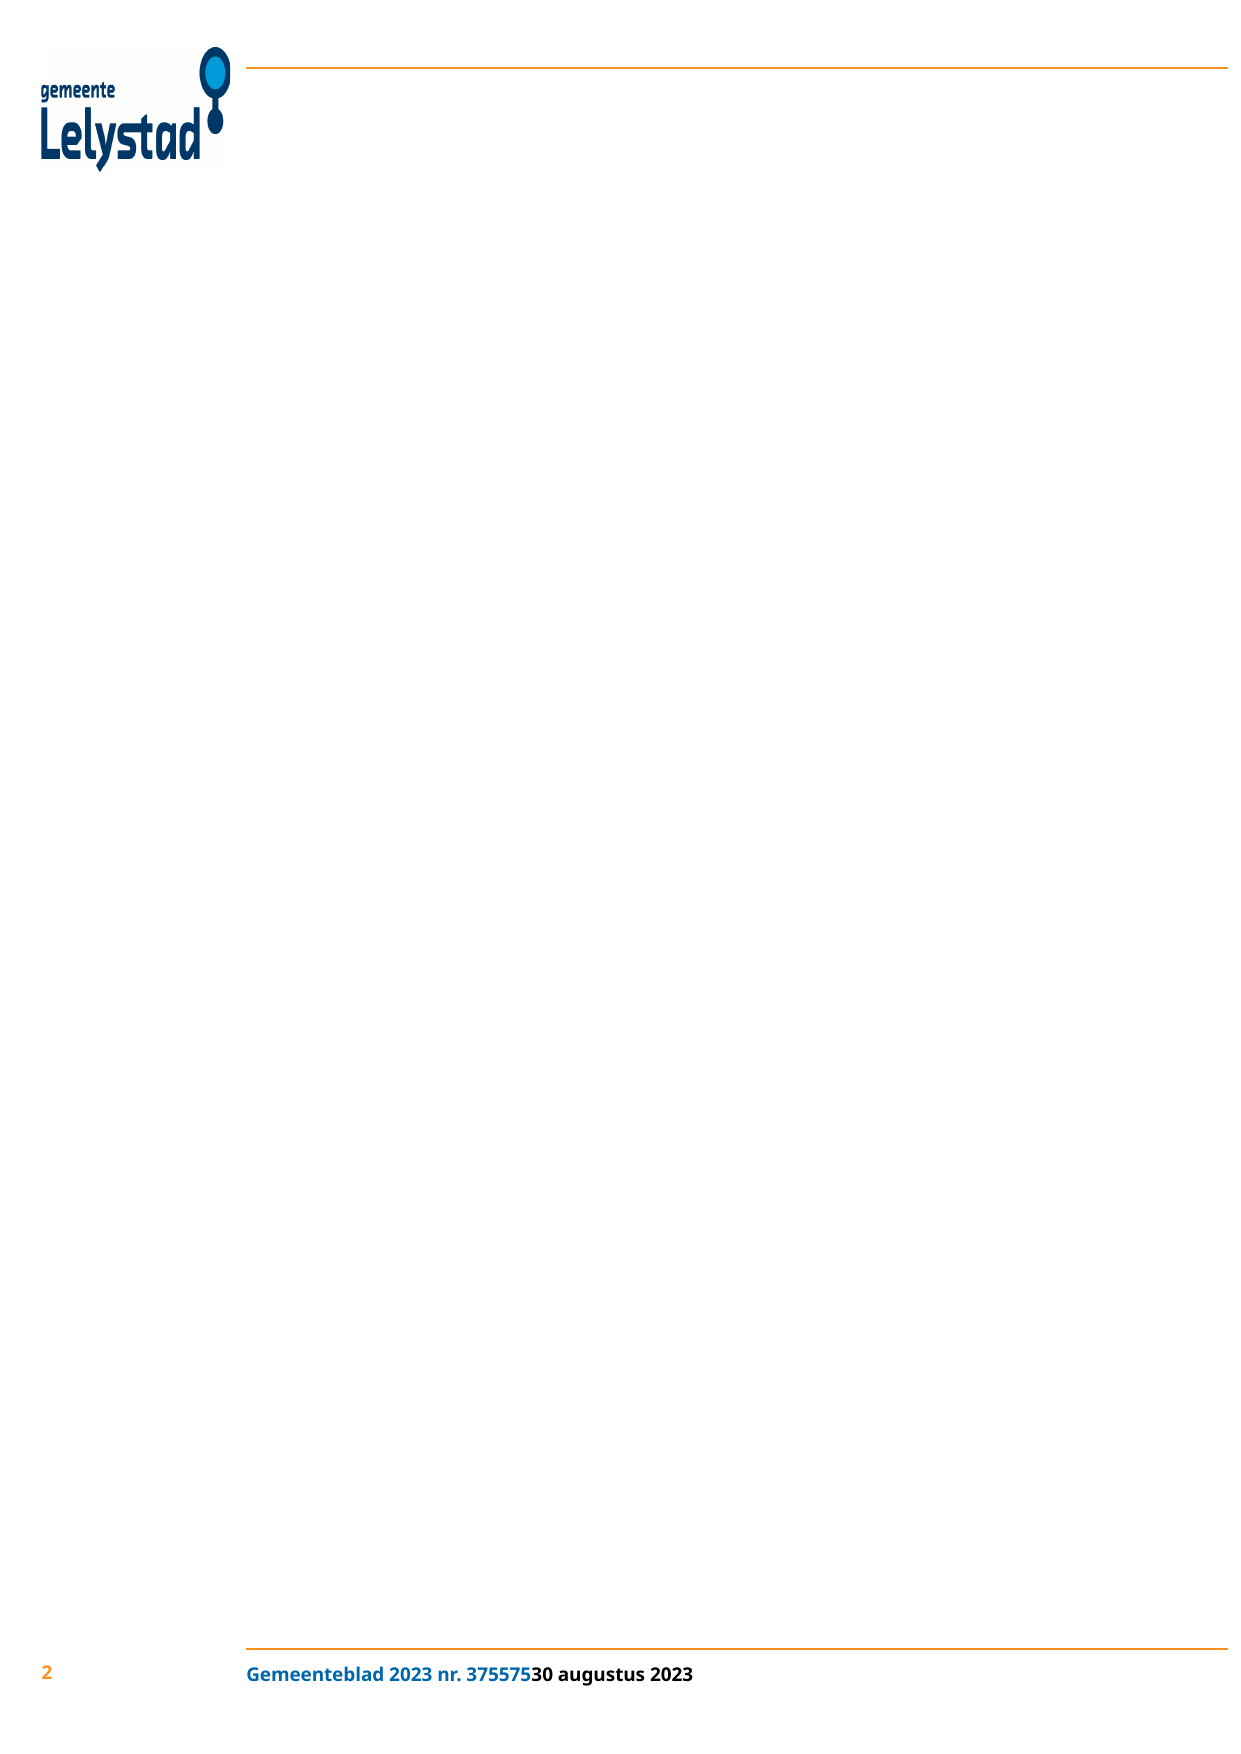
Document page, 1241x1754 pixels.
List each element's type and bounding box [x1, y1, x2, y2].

picture [41, 47, 231, 172]
